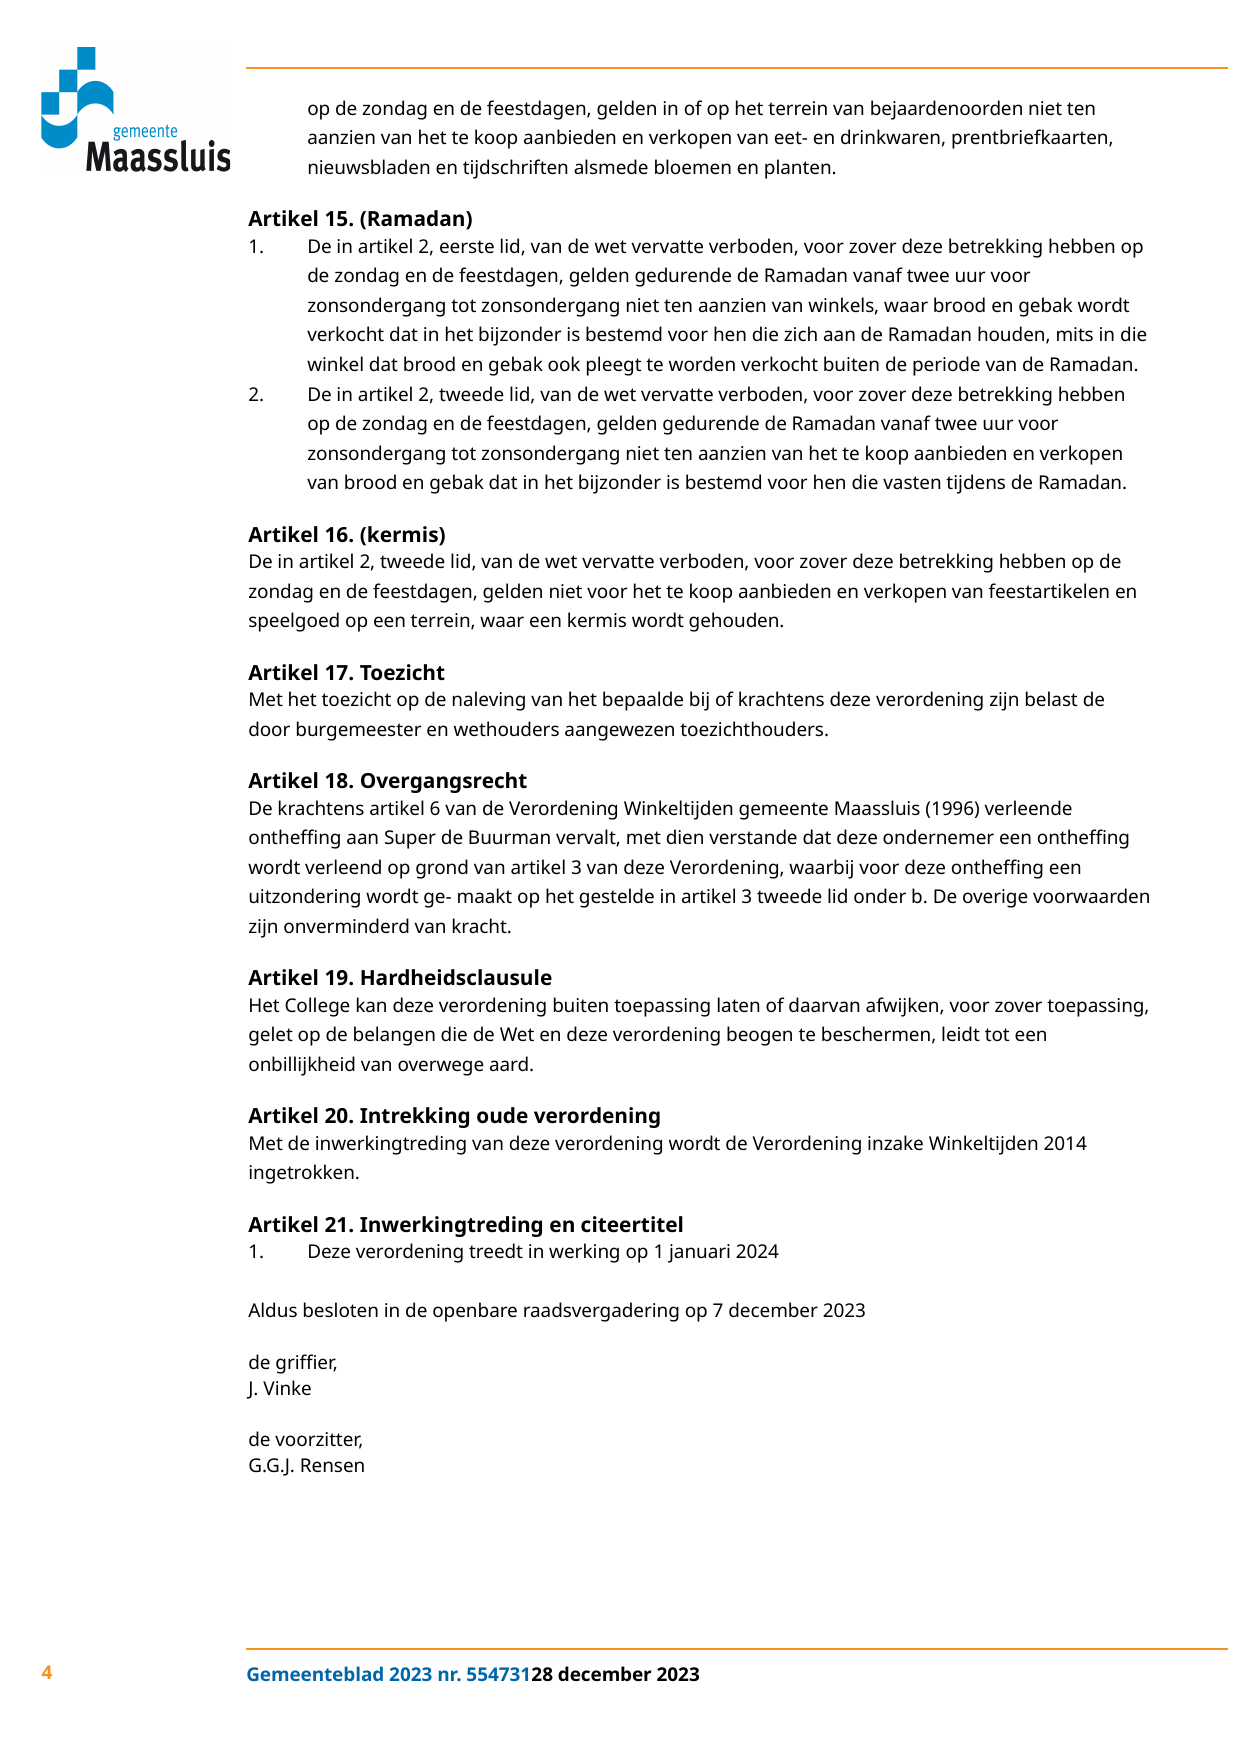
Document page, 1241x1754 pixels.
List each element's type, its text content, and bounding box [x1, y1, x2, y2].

text de griffier, [248, 1349, 1152, 1375]
picture [41, 47, 77, 92]
text Met de inwerkingtreding van deze verordening wordt de Verordening inzake Winkeltijden 2014 ingetrokken. [248, 1130, 1152, 1185]
list De in artikel 2, eerste lid, van de wet vervatte verboden, voor zover deze betrekking hebben op de zondag en de feestdagen, gelden gedurende de Ramadan vanaf twee uur voor zonsondergang tot zonsondergang niet ten aanzien van winkels, waar brood en gebak wordt verkocht dat in het bijzonder is bestemd voor hen die zich aan de Ramadan houden, mits in die winkel dat brood en gebak ook pleegt te worden verkocht buiten de periode van de Ramadan. [248, 233, 1152, 377]
text J. Vinke [248, 1375, 1152, 1401]
text Artikel 18. Overgangsrecht [248, 766, 1152, 795]
text De in artikel 2, tweede lid, van de wet vervatte verboden, voor zover deze betrekking hebben op de zondag en de feestdagen, gelden niet voor het te koop aanbieden en verkopen van feestartikelen en speelgoed op een terrein, waar een kermis wordt gehouden. [248, 548, 1152, 633]
text Artikel 20. Intrekking oude verordening [248, 1102, 1152, 1130]
text G.G.J. Rensen [248, 1452, 1152, 1478]
picture [41, 47, 231, 172]
text Artikel 21. Inwerkingtreding en citeertitel [248, 1210, 1152, 1238]
text Artikel 17. Toezicht [248, 658, 1152, 686]
text Artikel 15. (Ramadan) [248, 204, 1152, 233]
text de voorzitter, [248, 1426, 1152, 1452]
list Deze verordening treedt in werking op 1 januari 2024 [248, 1238, 1152, 1264]
list op de zondag en de feestdagen, gelden in of op het terrein van bejaardenoorden niet ten aanzien van het te koop aanbieden en verkopen van eet- en drinkwaren, prentbriefkaarten, nieuwsbladen en tijdschriften alsmede bloemen en planten. [248, 95, 1152, 180]
text Het College kan deze verordening buiten toepassing laten of daarvan afwijken, voor zover toepassing, gelet op de belangen die de Wet en deze verordening beogen te beschermen, leidt tot een onbillijkheid van overwege aard. [248, 992, 1152, 1077]
list De in artikel 2, tweede lid, van de wet vervatte verboden, voor zover deze betrekking hebben op de zondag en de feestdagen, gelden gedurende de Ramadan vanaf twee uur voor zonsondergang tot zonsondergang niet ten aanzien van het te koop aanbieden en verkopen van brood en gebak dat in het bijzonder is bestemd voor hen die vasten tijdens de Ramadan. [248, 381, 1152, 495]
text De krachtens artikel 6 van de Verordening Winkeltijden gemeente Maassluis (1996) verleende ontheffing aan Super de Buurman vervalt, met dien verstande dat deze ondernemer een ontheffing wordt verleend op grond van artikel 3 van deze Verordening, waarbij voor deze ontheffing een uitzondering wordt ge- maakt op het gestelde in artikel 3 tweede lid onder b. De overige voorwaarden zijn onverminderd van kracht. [248, 795, 1152, 939]
text Met het toezicht op de naleving van het bepaalde bij of krachtens deze verordening zijn belast de door burgemeester en wethouders aangewezen toezichthouders. [248, 686, 1152, 742]
text Aldus besloten in de openbare raadsvergadering op 7 december 2023 [248, 1298, 1152, 1323]
text Artikel 16. (kermis) [248, 520, 1152, 548]
text Artikel 19. Hardheidsclausule [248, 963, 1152, 992]
